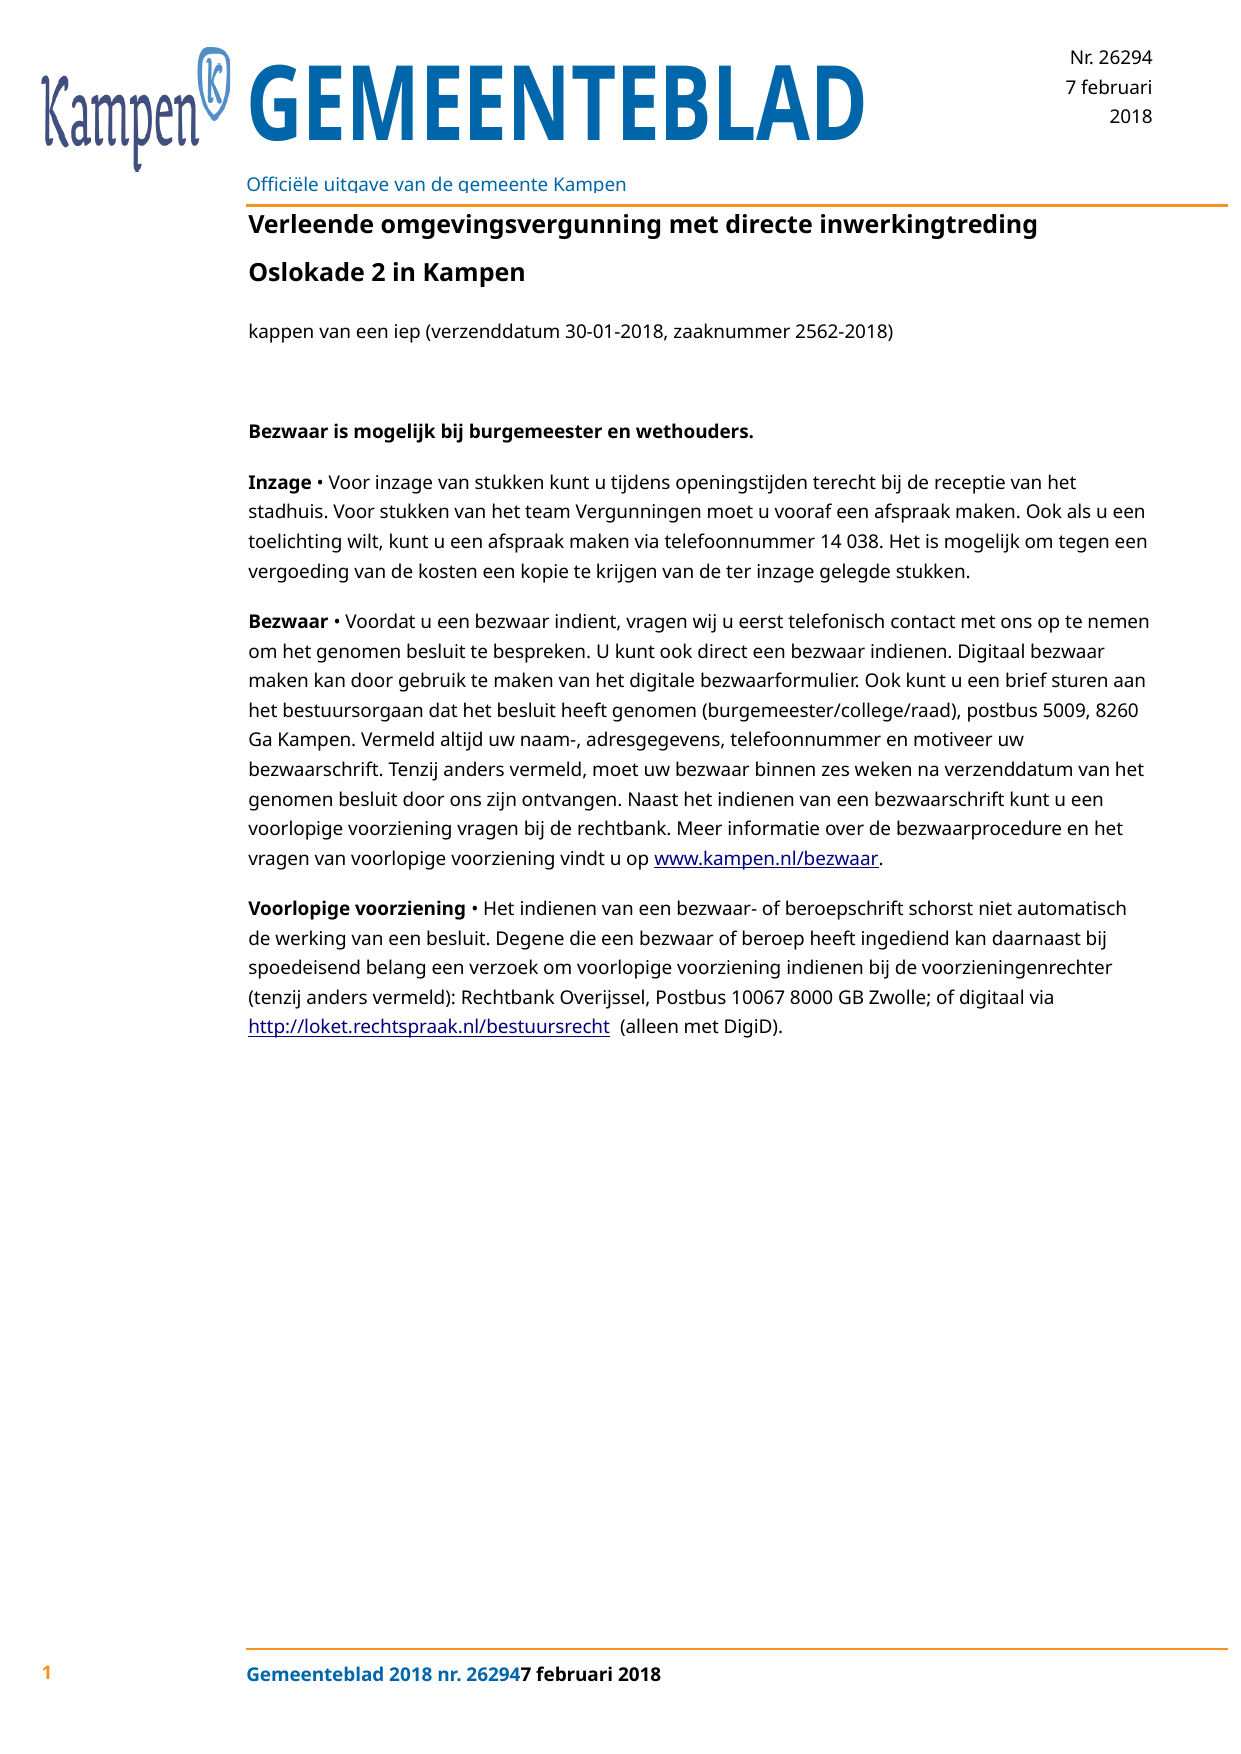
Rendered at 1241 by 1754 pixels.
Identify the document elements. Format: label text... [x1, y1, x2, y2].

text Inzage • Voor inzage van stukken kunt u tijdens openingstijden terecht bij de receptie van het stadhuis. Voor stukken van het team Vergunningen moet u vooraf een afspraak maken. Ook als u een toelichting wilt, kunt u een afspraak maken via telefoonnummer 14 038. Het is mogelijk om tegen een vergoeding van de kosten een kopie te krijgen van de ter inzage gelegde stukken. [248, 469, 1152, 584]
text Bezwaar • Voordat u een bezwaar indient, vragen wij u eerst telefonisch contact met ons op te nemen om het genomen besluit te bespreken. U kunt ook direct een bezwaar indienen. Digitaal bezwaar maken kan door gebruik te maken van het digitale bezwaarformulier. Ook kunt u een brief sturen aan het bestuursorgaan dat het besluit heeft genomen (burgemeester/college/raad), postbus 5009, 8260 Ga Kampen. Vermeld altijd uw naam-, adresgegevens, telefoonnummer en motiveer uw bezwaarschrift. Tenzij anders vermeld, moet uw bezwaar binnen zes weken na verzenddatum van het genomen besluit door ons zijn ontvangen. Naast het indienen van een bezwaarschrift kunt u een voorlopige voorziening vragen bij de rechtbank. Meer informatie over de bezwaarprocedure en het vragen van voorlopige voorziening vindt u op www.kampen.nl/bezwaar. [248, 608, 1152, 871]
text kappen van een iep (verzenddatum 30-01-2018, zaaknummer 2562-2018) [248, 318, 1152, 344]
picture [41, 47, 231, 172]
text Bezwaar is mogelijk bij burgemeester en wethouders. [248, 419, 1152, 444]
text Voorlopige voorziening • Het indienen van een bezwaar- of beroepschrift schorst niet automatisch de werking van een besluit. Degene die een bezwaar of beroep heeft ingediend kan daarnaast bij spoedeisend belang een verzoek om voorlopige voorziening indienen bij de voorzieningenrechter (tenzij anders vermeld): Rechtbank Overijssel, Postbus 10067 8000 GB Zwolle; of digitaal via http://loket.rechtspraak.nl/bestuursrecht (alleen met DigiD). [248, 895, 1152, 1039]
text Verleende omgevingsvergunning met directe inwerkingtreding Oslokade 2 in Kampen [248, 207, 1152, 288]
